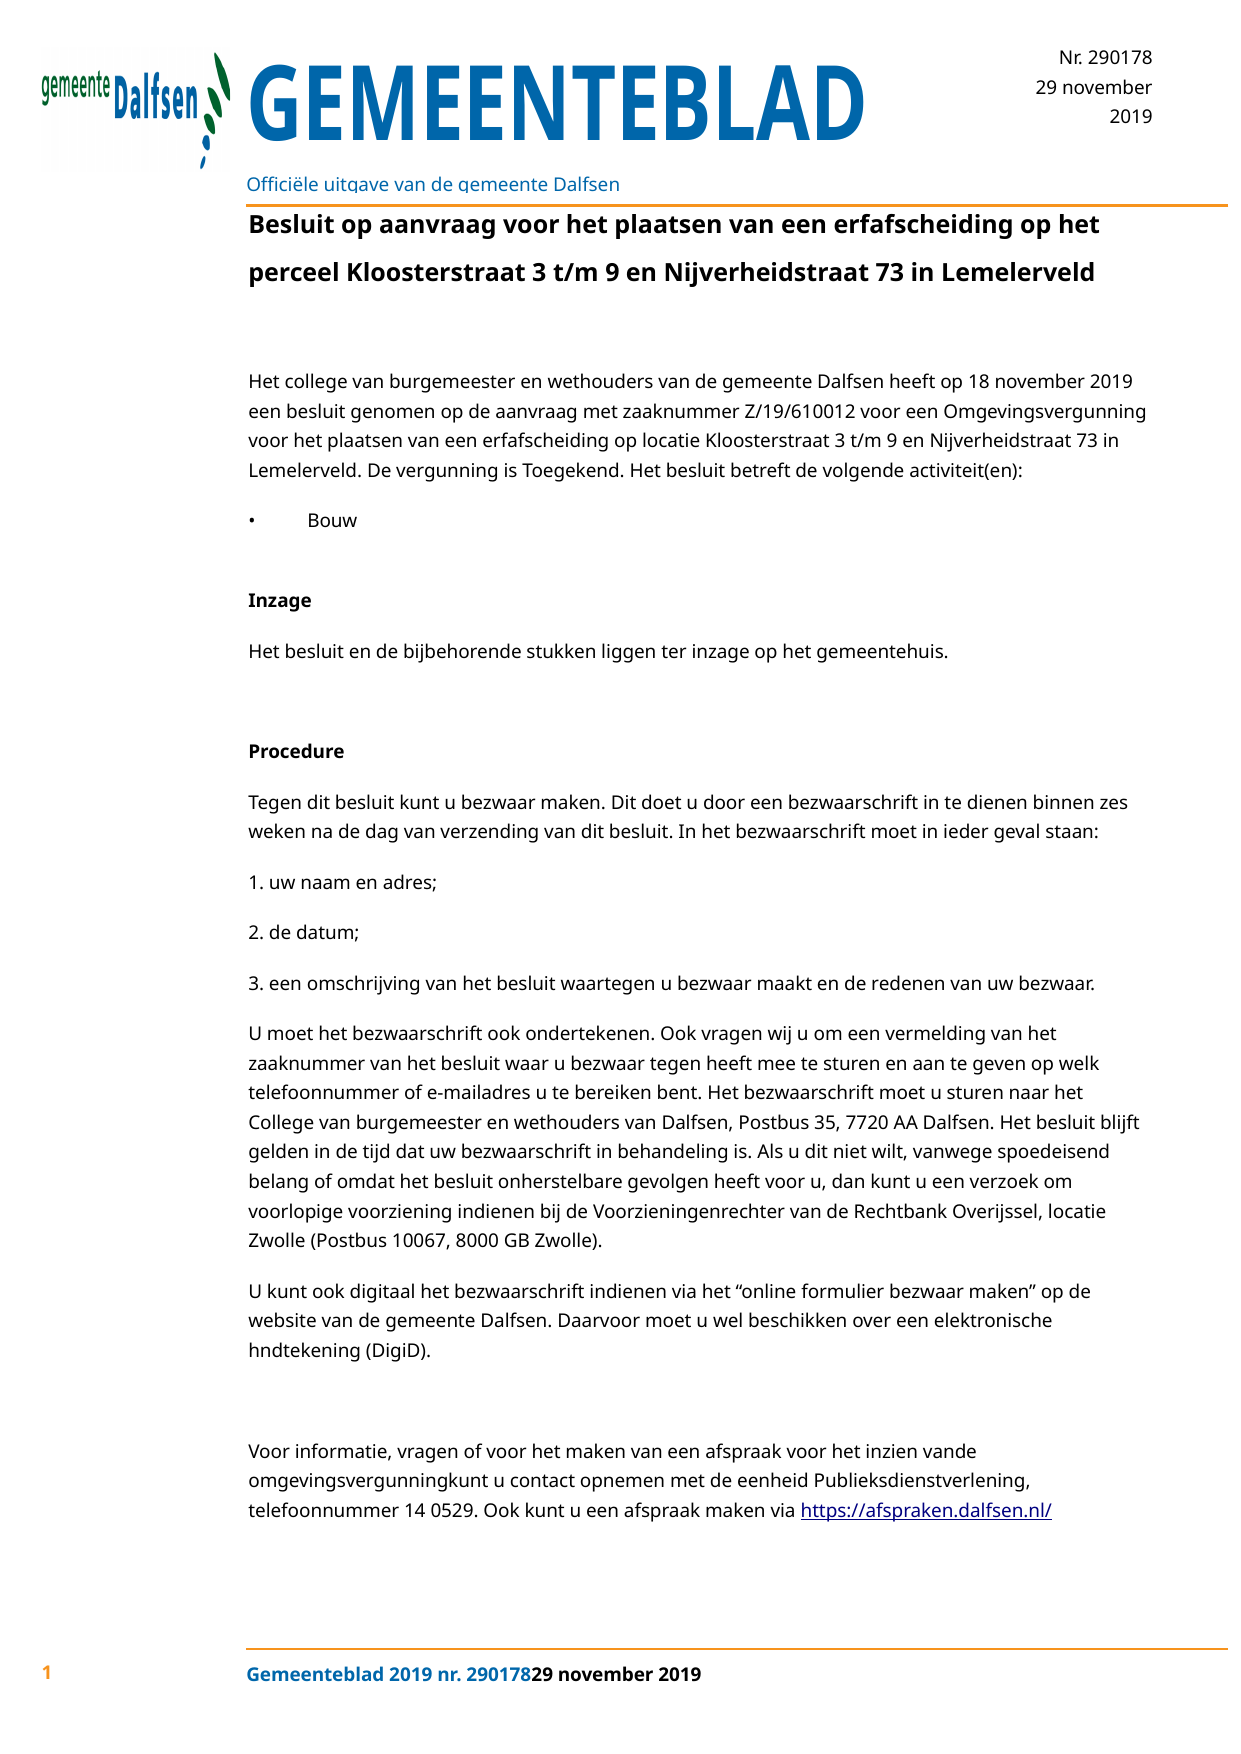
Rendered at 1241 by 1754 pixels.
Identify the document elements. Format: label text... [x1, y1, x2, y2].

text Voor informatie, vragen of voor het maken van een afspraak voor het inzien vande omgevingsvergunningkunt u contact opnemen met de eenheid Publieksdienstverlening, telefoonnummer 14 0529. Ook kunt u een afspraak maken via https://afspraken.dalfsen.nl/ [248, 1438, 1152, 1523]
text U kunt ook digitaal het bezwaarschrift indienen via het “online formulier bezwaar maken” op de website van de gemeente Dalfsen. Daarvoor moet u wel beschikken over een elektronische hndtekening (DigiD). [248, 1278, 1152, 1363]
text Het besluit en de bijbehorende stukken liggen ter inzage op het gemeentehuis. [248, 638, 1152, 664]
text 3. een omschrijving van het besluit waartegen u bezwaar maakt en de redenen van uw bezwaar. [248, 970, 1152, 996]
text Besluit op aanvraag voor het plaatsen van een erfafscheiding op het perceel Kloosterstraat 3 t/m 9 en Nijverheidstraat 73 in Lemelerveld [248, 207, 1152, 288]
list Bouw [248, 507, 1152, 533]
picture [41, 47, 231, 172]
text U moet het bezwaarschrift ook ondertekenen. Ook vragen wij u om een vermelding van het zaaknummer van het besluit waar u bezwaar tegen heeft mee te sturen en aan te geven op welk telefoonnummer of e-mailadres u te bereiken bent. Het bezwaarschrift moet u sturen naar het College van burgemeester en wethouders van Dalfsen, Postbus 35, 7720 AA Dalfsen. Het besluit blijft gelden in de tijd dat uw bezwaarschrift in behandeling is. Als u dit niet wilt, vanwege spoedeisend belang of omdat het besluit onherstelbare gevolgen heeft voor u, dan kunt u een verzoek om voorlopige voorziening indienen bij de Voorzieningenrechter van de Rechtbank Overijssel, locatie Zwolle (Postbus 10067, 8000 GB Zwolle). [248, 1020, 1152, 1253]
text Tegen dit besluit kunt u bezwaar maken. Dit doet u door een bezwaarschrift in te dienen binnen zes weken na de dag van verzending van dit besluit. In het bezwaarschrift moet in ieder geval staan: [248, 789, 1152, 844]
text Het college van burgemeester en wethouders van de gemeente Dalfsen heeft op 18 november 2019 een besluit genomen op de aanvraag met zaaknummer Z/19/610012 voor een Omgevingsvergunning voor het plaatsen van een erfafscheiding op locatie Kloosterstraat 3 t/m 9 en Nijverheidstraat 73 in Lemelerveld. De vergunning is Toegekend. Het besluit betreft de volgende activiteit(en): [248, 368, 1152, 483]
text 2. de datum; [248, 919, 1152, 945]
text 1. uw naam en adres; [248, 869, 1152, 895]
text Inzage [248, 587, 1152, 613]
text Procedure [248, 739, 1152, 764]
